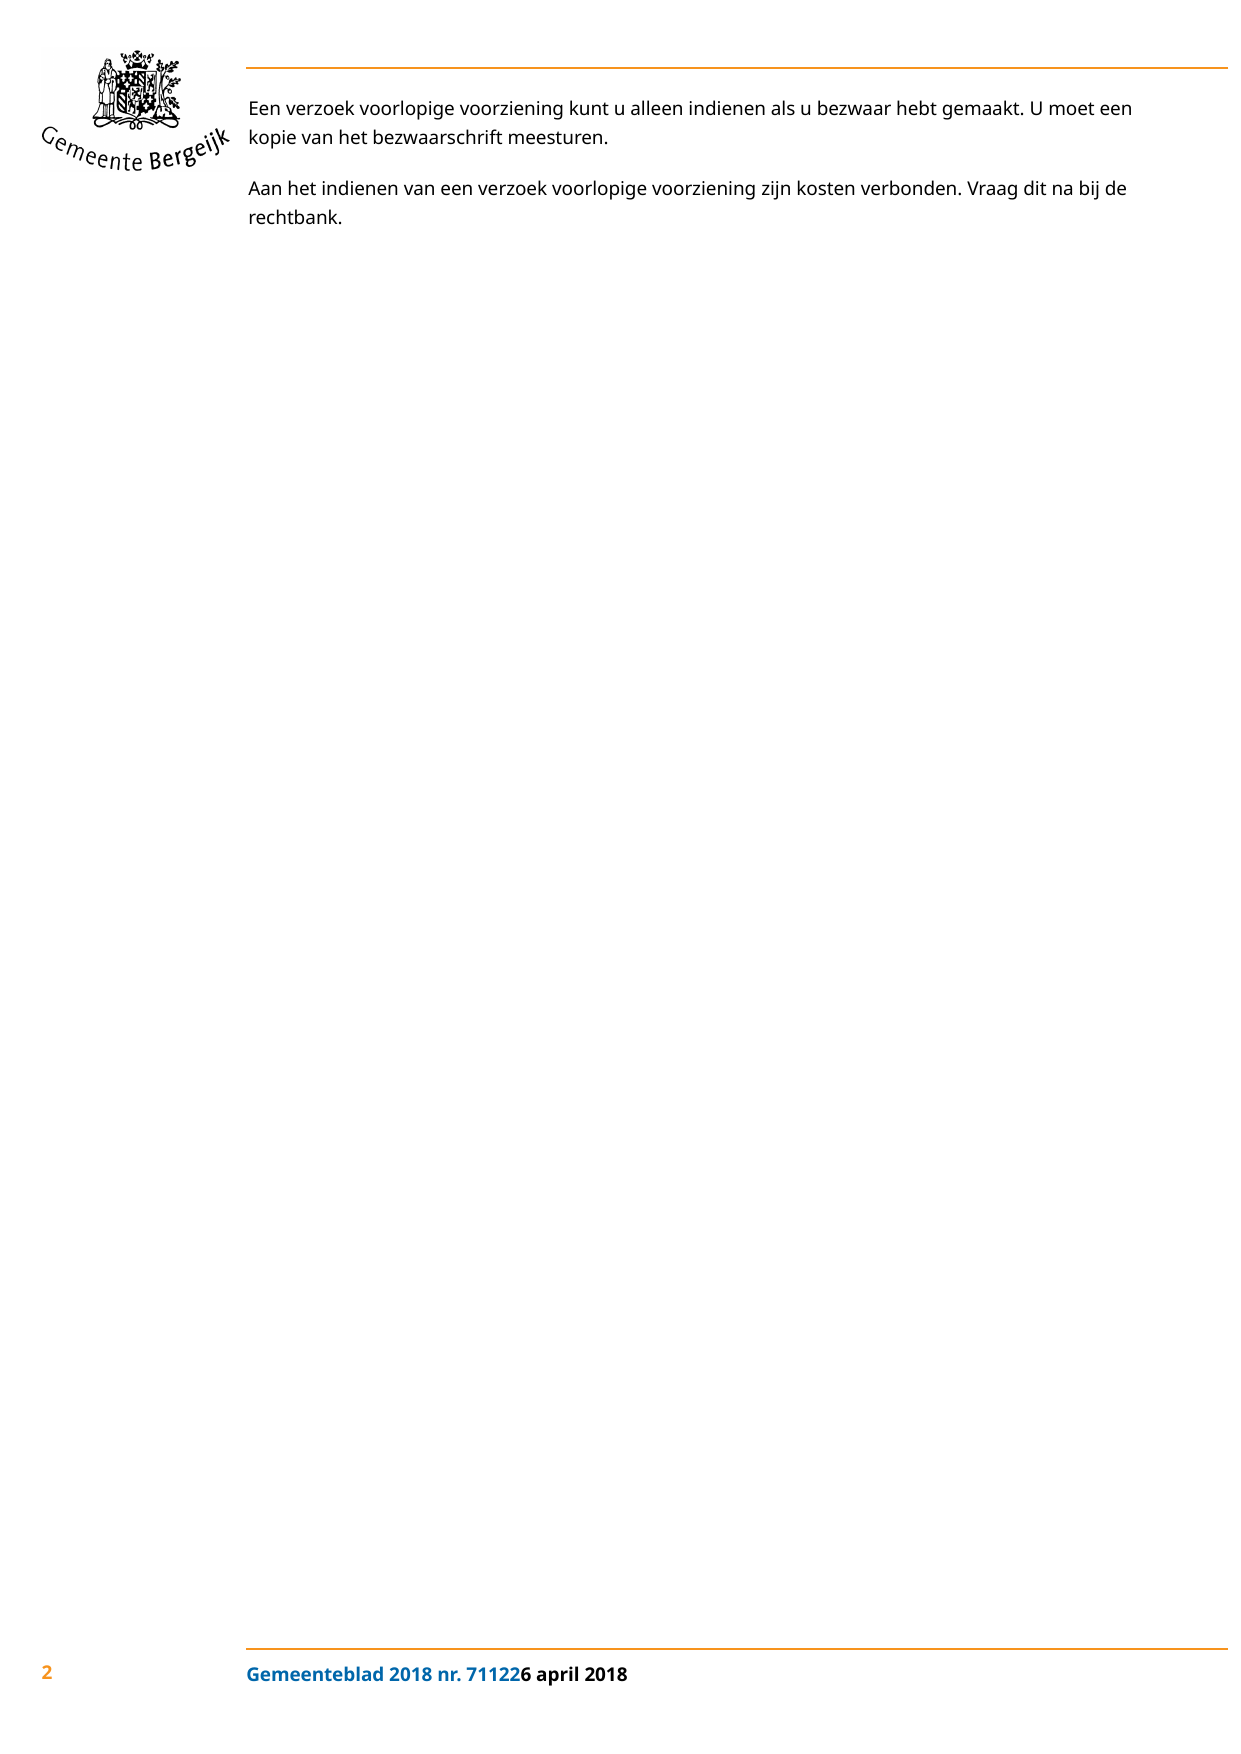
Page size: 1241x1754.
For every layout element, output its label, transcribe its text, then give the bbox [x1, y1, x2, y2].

text Aan het indienen van een verzoek voorlopige voorziening zijn kosten verbonden. Vraag dit na bij de rechtbank. [248, 175, 1152, 230]
picture [41, 47, 231, 172]
text Een verzoek voorlopige voorziening kunt u alleen indienen als u bezwaar hebt gemaakt. U moet een kopie van het bezwaarschrift meesturen. [248, 95, 1152, 150]
